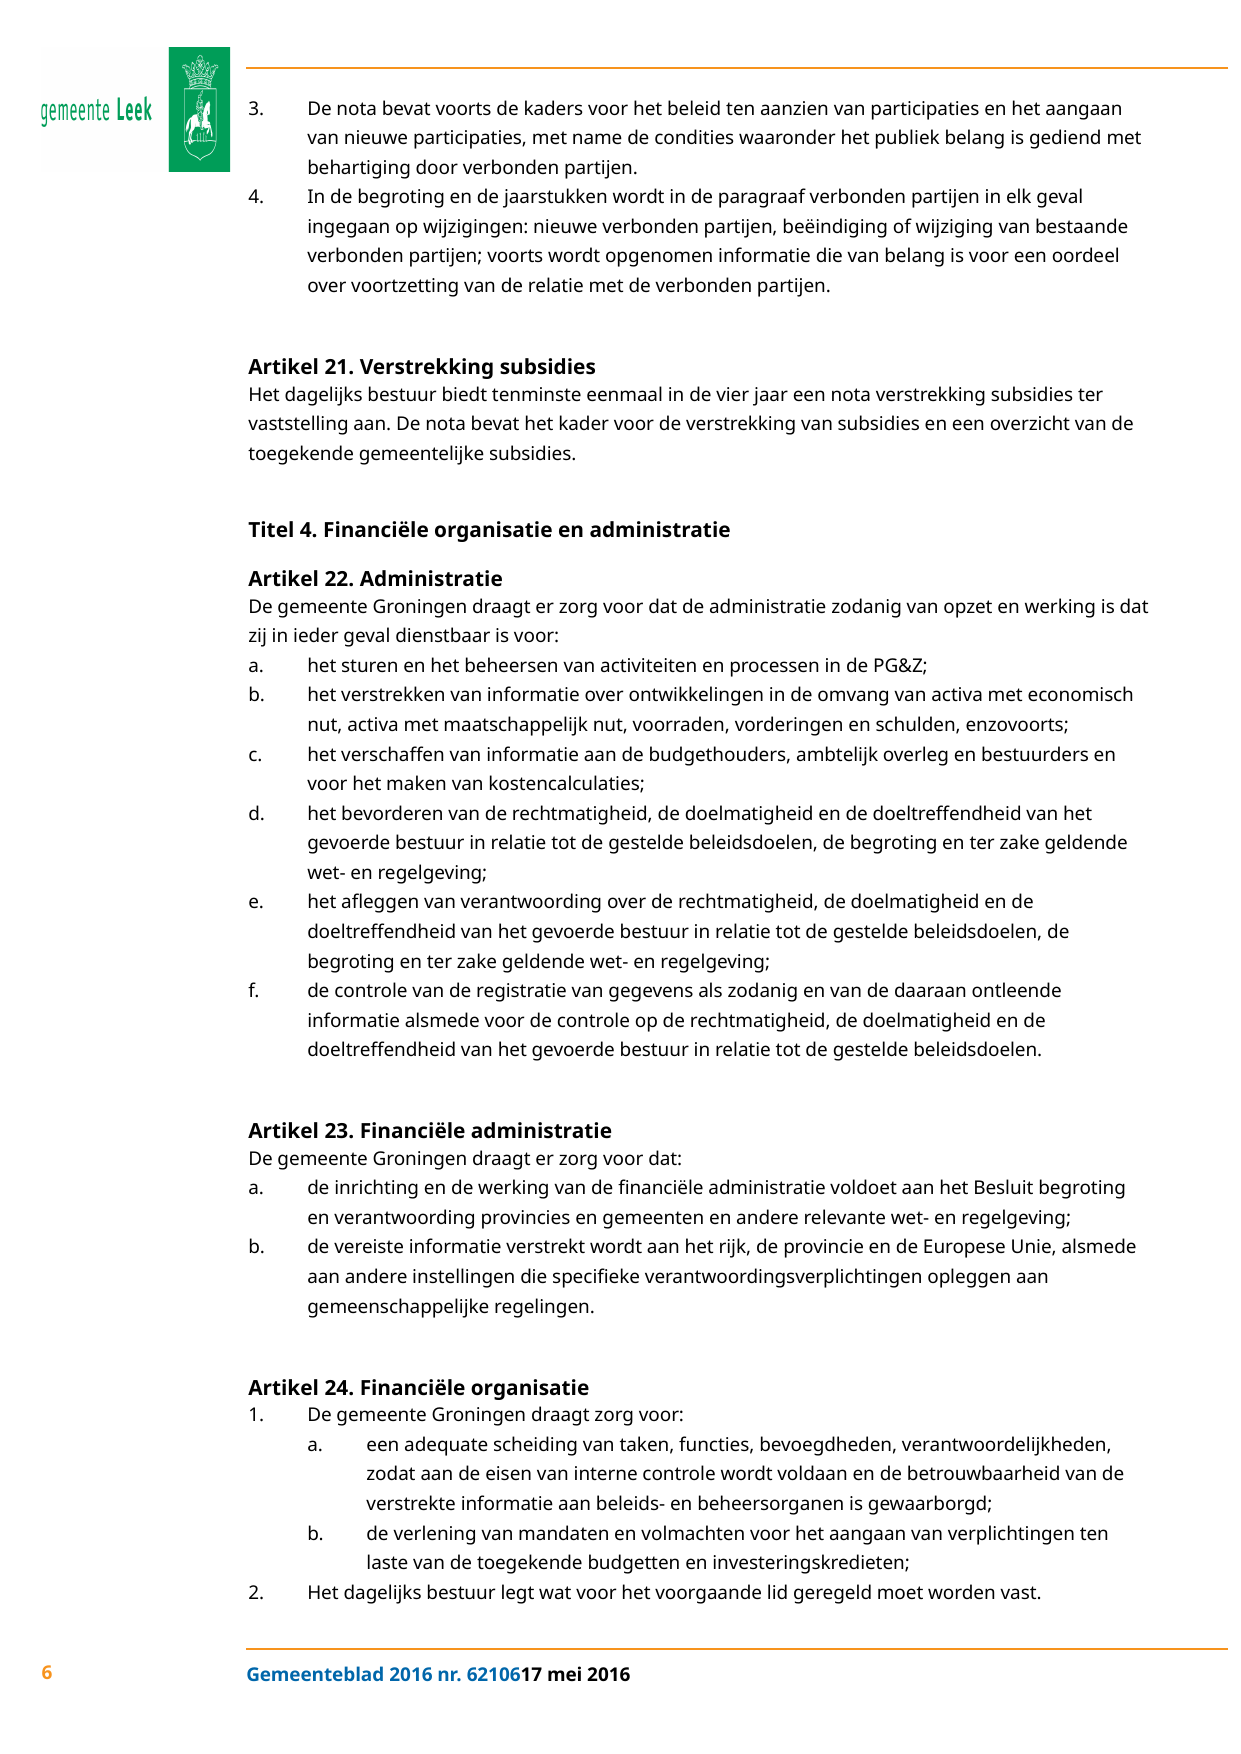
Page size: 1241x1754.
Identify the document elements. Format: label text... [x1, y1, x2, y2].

list het verstrekken van informatie over ontwikkelingen in de omvang van activa met economisch nut, activa met maatschappelijk nut, voorraden, vorderingen en schulden, enzovoorts; [248, 682, 1152, 737]
list de vereiste informatie verstrekt wordt aan het rijk, de provincie en de Europese Unie, alsmede aan andere instellingen die specifieke verantwoordingsverplichtingen opleggen aan gemeenschappelijke regelingen. [248, 1234, 1152, 1319]
text Het dagelijks bestuur biedt tenminste eenmaal in de vier jaar een nota verstrekking subsidies ter vaststelling aan. De nota bevat het kader voor de verstrekking van subsidies en een overzicht van de toegekende gemeentelijke subsidies. [248, 381, 1152, 466]
list In de begroting en de jaarstukken wordt in de paragraaf verbonden partijen in elk geval ingegaan op wijzigingen: nieuwe verbonden partijen, beëindiging of wijziging van bestaande verbonden partijen; voorts wordt opgenomen informatie die van belang is voor een oordeel over voortzetting van de relatie met de verbonden partijen. [248, 183, 1152, 298]
text Titel 4. Financiële organisatie en administratie [248, 515, 1152, 543]
text Artikel 22. Administratie [248, 564, 1152, 593]
list het bevorderen van de rechtmatigheid, de doelmatigheid en de doeltreffendheid van het gevoerde bestuur in relatie tot de gestelde beleidsdoelen, de begroting en ter zake geldende wet- en regelgeving; [248, 800, 1152, 885]
list de controle van de registratie van gegevens als zodanig en van de daaraan ontleende informatie alsmede voor de controle op de rechtmatigheid, de doelmatigheid en de doeltreffendheid van het gevoerde bestuur in relatie tot de gestelde beleidsdoelen. [248, 977, 1152, 1062]
list De gemeente Groningen draagt zorg voor: [248, 1401, 1152, 1427]
list Het dagelijks bestuur legt wat voor het voorgaande lid geregeld moet worden vast. [248, 1579, 1152, 1604]
list de verlening van mandaten en volmachten voor het aangaan van verplichtingen ten laste van de toegekende budgetten en investeringskredieten; [307, 1520, 1152, 1575]
text De gemeente Groningen draagt er zorg voor dat: [248, 1145, 1152, 1171]
text Artikel 24. Financiële organisatie [248, 1373, 1152, 1401]
list het afleggen van verantwoording over de rechtmatigheid, de doelmatigheid en de doeltreffendheid van het gevoerde bestuur in relatie tot de gestelde beleidsdoelen, de begroting en ter zake geldende wet- en regelgeving; [248, 889, 1152, 973]
list De nota bevat voorts de kaders voor het beleid ten aanzien van participaties en het aangaan van nieuwe participaties, met name de condities waaronder het publiek belang is gediend met behartiging door verbonden partijen. [248, 95, 1152, 180]
list het verschaffen van informatie aan de budgethouders, ambtelijk overleg en bestuurders en voor het maken van kostencalculaties; [248, 741, 1152, 796]
list een adequate scheiding van taken, functies, bevoegdheden, verantwoordelijkheden, zodat aan de eisen van interne controle wordt voldaan en de betrouwbaarheid van de verstrekte informatie aan beleids- en beheersorganen is gewaarborgd; [307, 1431, 1152, 1516]
text Artikel 21. Verstrekking subsidies [248, 352, 1152, 381]
list het sturen en het beheersen van activiteiten en processen in de PG&Z; [248, 652, 1152, 678]
picture [41, 47, 231, 172]
list de inrichting en de werking van de financiële administratie voldoet aan het Besluit begroting en verantwoording provincies en gemeenten en andere relevante wet- en regelgeving; [248, 1174, 1152, 1230]
text De gemeente Groningen draagt er zorg voor dat de administratie zodanig van opzet en werking is dat zij in ieder geval dienstbaar is voor: [248, 593, 1152, 648]
text Artikel 23. Financiële administratie [248, 1117, 1152, 1145]
